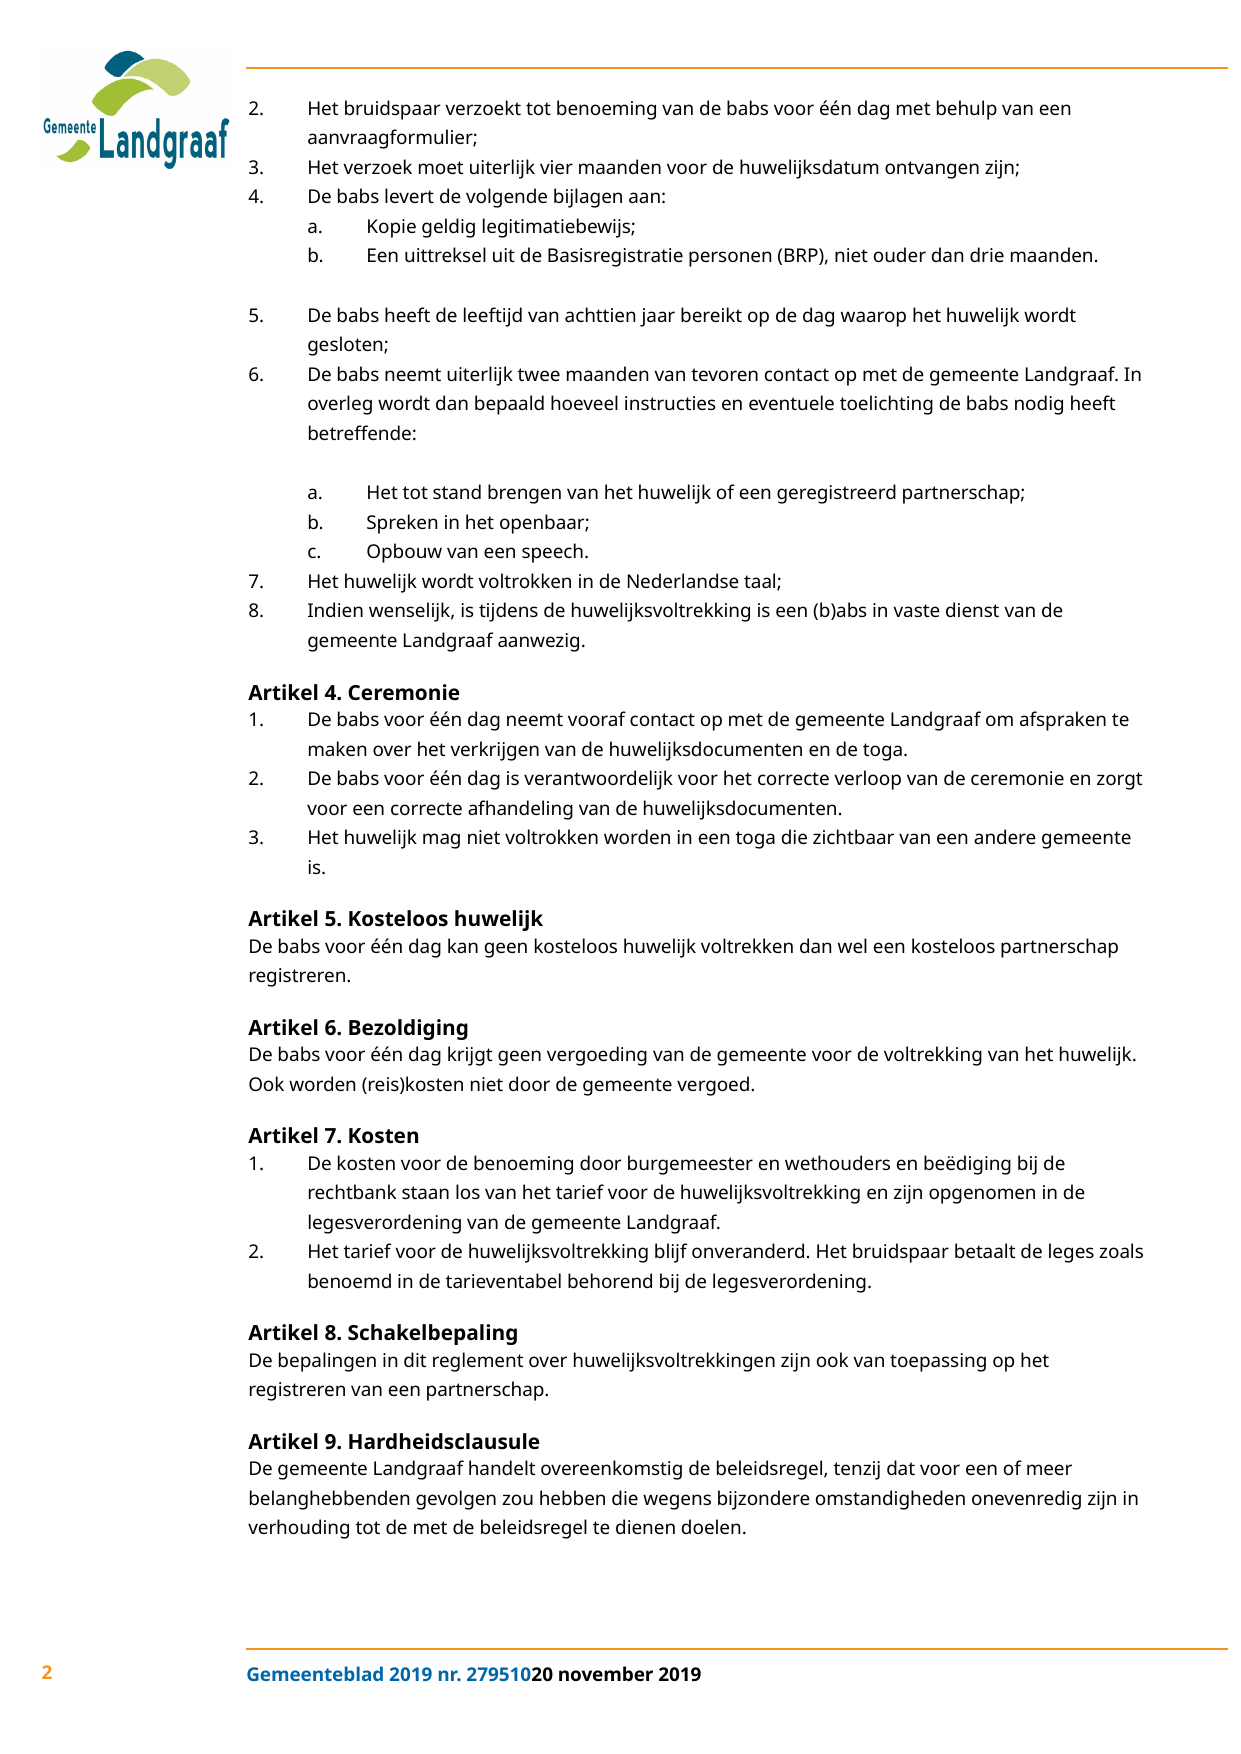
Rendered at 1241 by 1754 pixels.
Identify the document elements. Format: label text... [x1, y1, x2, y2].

list Spreken in het openbaar; [307, 509, 1152, 535]
text De babs voor één dag krijgt geen vergoeding van de gemeente voor de voltrekking van het huwelijk. Ook worden (reis)kosten niet door de gemeente vergoed. [248, 1041, 1152, 1097]
list De kosten voor de benoeming door burgemeester en wethouders en beëdiging bij de rechtbank staan los van het tarief voor de huwelijksvoltrekking en zijn opgenomen in de legesverordening van de gemeente Landgraaf. [248, 1150, 1152, 1235]
list Het tarief voor de huwelijksvoltrekking blijf onveranderd. Het bruidspaar betaalt de leges zoals benoemd in de tarieventabel behorend bij de legesverordening. [248, 1238, 1152, 1294]
text Artikel 6. Bezoldiging [248, 1013, 1152, 1041]
list De babs voor één dag neemt vooraf contact op met de gemeente Landgraaf om afspraken te maken over het verkrijgen van de huwelijksdocumenten en de toga. [248, 706, 1152, 761]
list Het tot stand brengen van het huwelijk of een geregistreerd partnerschap; [307, 479, 1152, 505]
text Artikel 8. Schakelbepaling [248, 1318, 1152, 1347]
picture [41, 47, 231, 172]
list Het verzoek moet uiterlijk vier maanden voor de huwelijksdatum ontvangen zijn; [248, 154, 1152, 180]
list Het huwelijk mag niet voltrokken worden in een toga die zichtbaar van een andere gemeente is. [248, 824, 1152, 880]
list Een uittreksel uit de Basisregistratie personen (BRP), niet ouder dan drie maanden. [307, 243, 1152, 268]
list Kopie geldig legitimatiebewijs; [307, 213, 1152, 239]
list Het huwelijk wordt voltrokken in de Nederlandse taal; [248, 568, 1152, 594]
text Artikel 7. Kosten [248, 1121, 1152, 1150]
list De babs voor één dag is verantwoordelijk voor het correcte verloop van de ceremonie en zorgt voor een correcte afhandeling van de huwelijksdocumenten. [248, 765, 1152, 821]
list Indien wenselijk, is tijdens de huwelijksvoltrekking is een (b)abs in vaste dienst van de gemeente Landgraaf aanwezig. [248, 598, 1152, 653]
text De bepalingen in dit reglement over huwelijksvoltrekkingen zijn ook van toepassing op het registreren van een partnerschap. [248, 1347, 1152, 1402]
list Opbouw van een speech. [307, 538, 1152, 564]
text De gemeente Landgraaf handelt overeenkomstig de beleidsregel, tenzij dat voor een of meer belanghebbenden gevolgen zou hebben die wegens bijzondere omstandigheden onevenredig zijn in verhouding tot de met de beleidsregel te dienen doelen. [248, 1455, 1152, 1540]
list De babs levert de volgende bijlagen aan: [248, 183, 1152, 209]
text De babs voor één dag kan geen kosteloos huwelijk voltrekken dan wel een kosteloos partnerschap registreren. [248, 933, 1152, 988]
list Het bruidspaar verzoekt tot benoeming van de babs voor één dag met behulp van een aanvraagformulier; [248, 95, 1152, 150]
list De babs neemt uiterlijk twee maanden van tevoren contact op met de gemeente Landgraaf. In overleg wordt dan bepaald hoeveel instructies en eventuele toelichting de babs nodig heeft betreffende: [248, 361, 1152, 446]
text Artikel 5. Kosteloos huwelijk [248, 904, 1152, 933]
text Artikel 4. Ceremonie [248, 678, 1152, 706]
text Artikel 9. Hardheidsclausule [248, 1427, 1152, 1455]
list De babs heeft de leeftijd van achttien jaar bereikt op de dag waarop het huwelijk wordt gesloten; [248, 302, 1152, 357]
